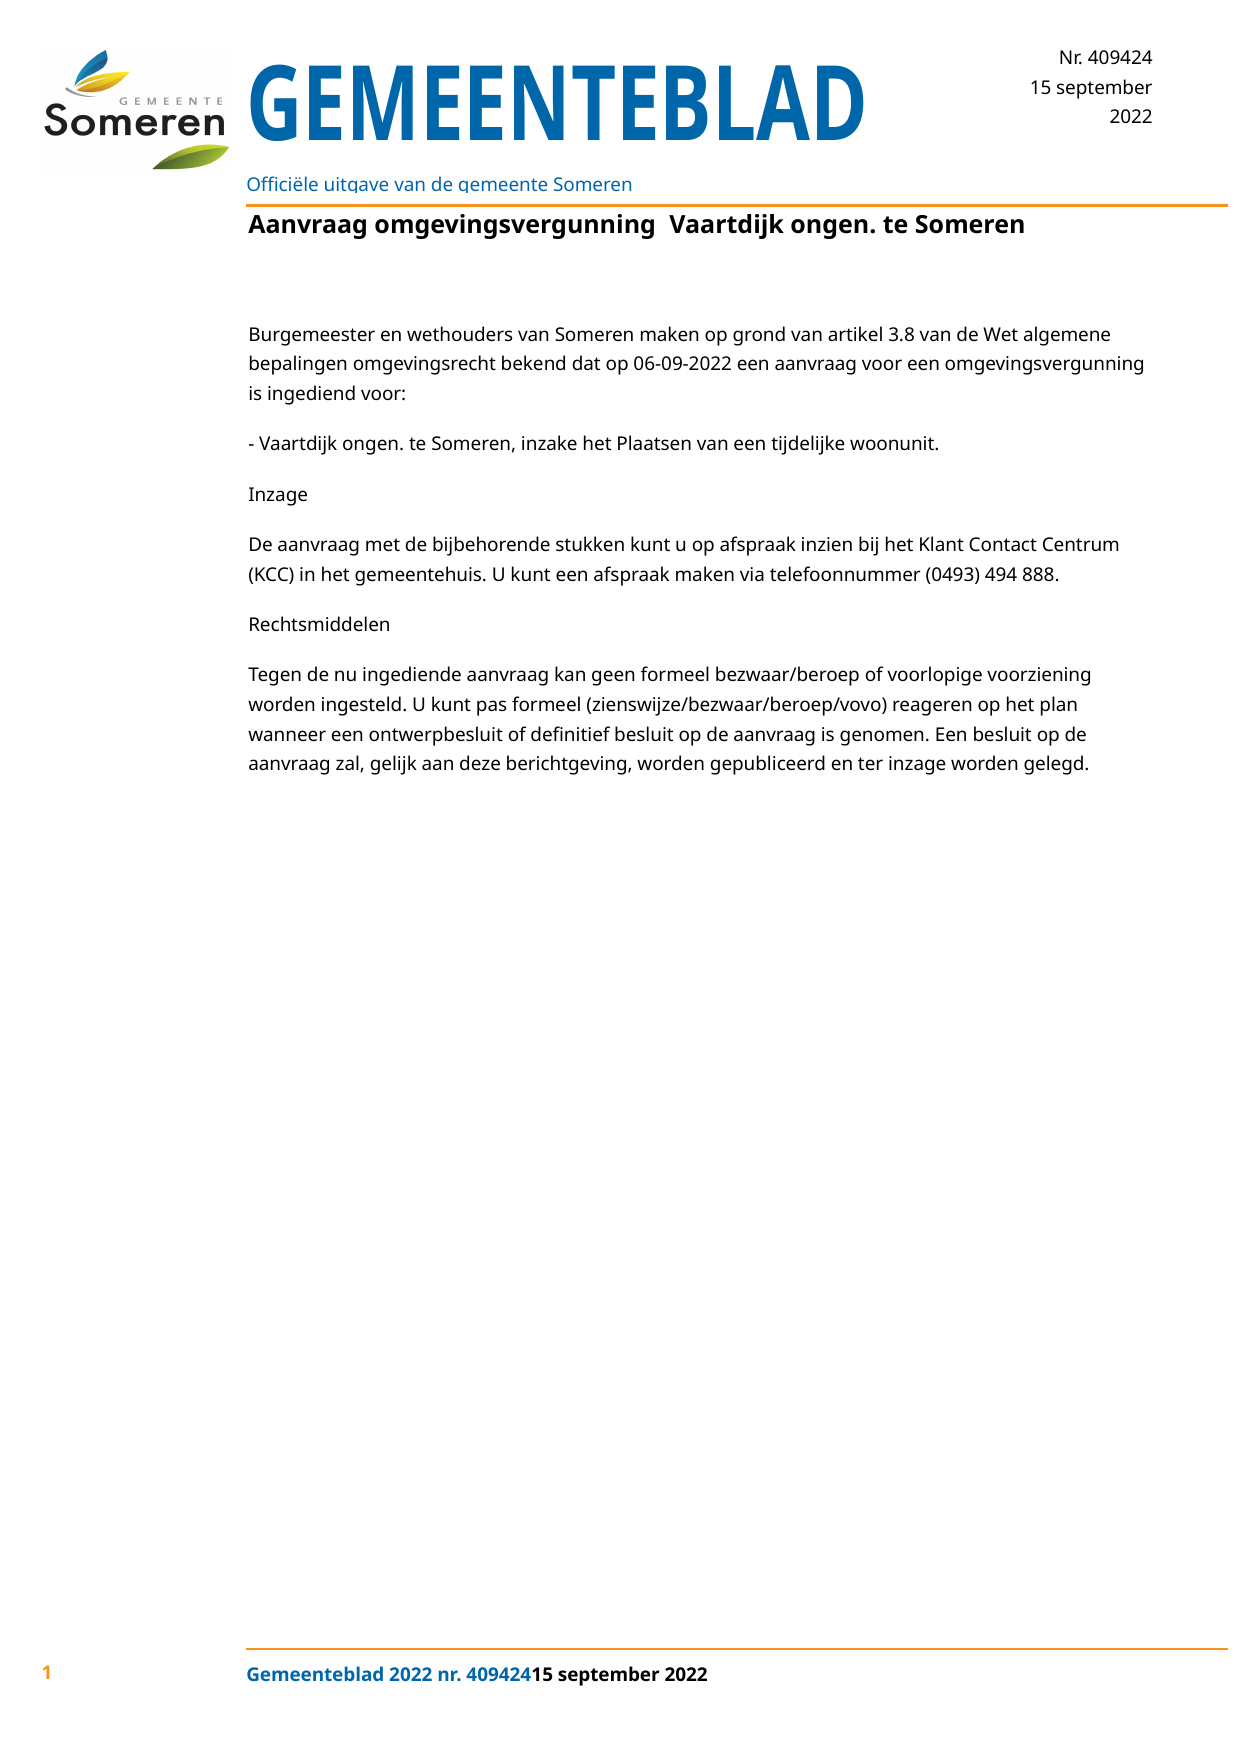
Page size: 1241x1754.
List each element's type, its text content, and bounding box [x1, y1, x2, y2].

text Rechtsmiddelen [248, 611, 1152, 637]
text Aanvraag omgevingsvergunning Vaartdijk ongen. te Someren [248, 207, 1152, 241]
text De aanvraag met de bijbehorende stukken kunt u op afspraak inzien bij het Klant Contact Centrum (KCC) in het gemeentehuis. U kunt een afspraak maken via telefoonnummer (0493) 494 888. [248, 531, 1152, 586]
text Tegen de nu ingediende aanvraag kan geen formeel bezwaar/beroep of voorlopige voorziening worden ingesteld. U kunt pas formeel (zienswijze/bezwaar/beroep/vovo) reageren op het plan wanneer een ontwerpbesluit of definitief besluit op de aanvraag is genomen. Een besluit op de aanvraag zal, gelijk aan deze berichtgeving, worden gepubliceerd en ter inzage worden gelegd. [248, 662, 1152, 776]
text - Vaartdijk ongen. te Someren, inzake het Plaatsen van een tijdelijke woonunit. [248, 430, 1152, 456]
text Inzage [248, 481, 1152, 506]
picture [41, 47, 231, 172]
text Burgemeester en wethouders van Someren maken op grond van artikel 3.8 van de Wet algemene bepalingen omgevingsrecht bekend dat op 06-09-2022 een aanvraag voor een omgevingsvergunning is ingediend voor: [248, 321, 1152, 406]
